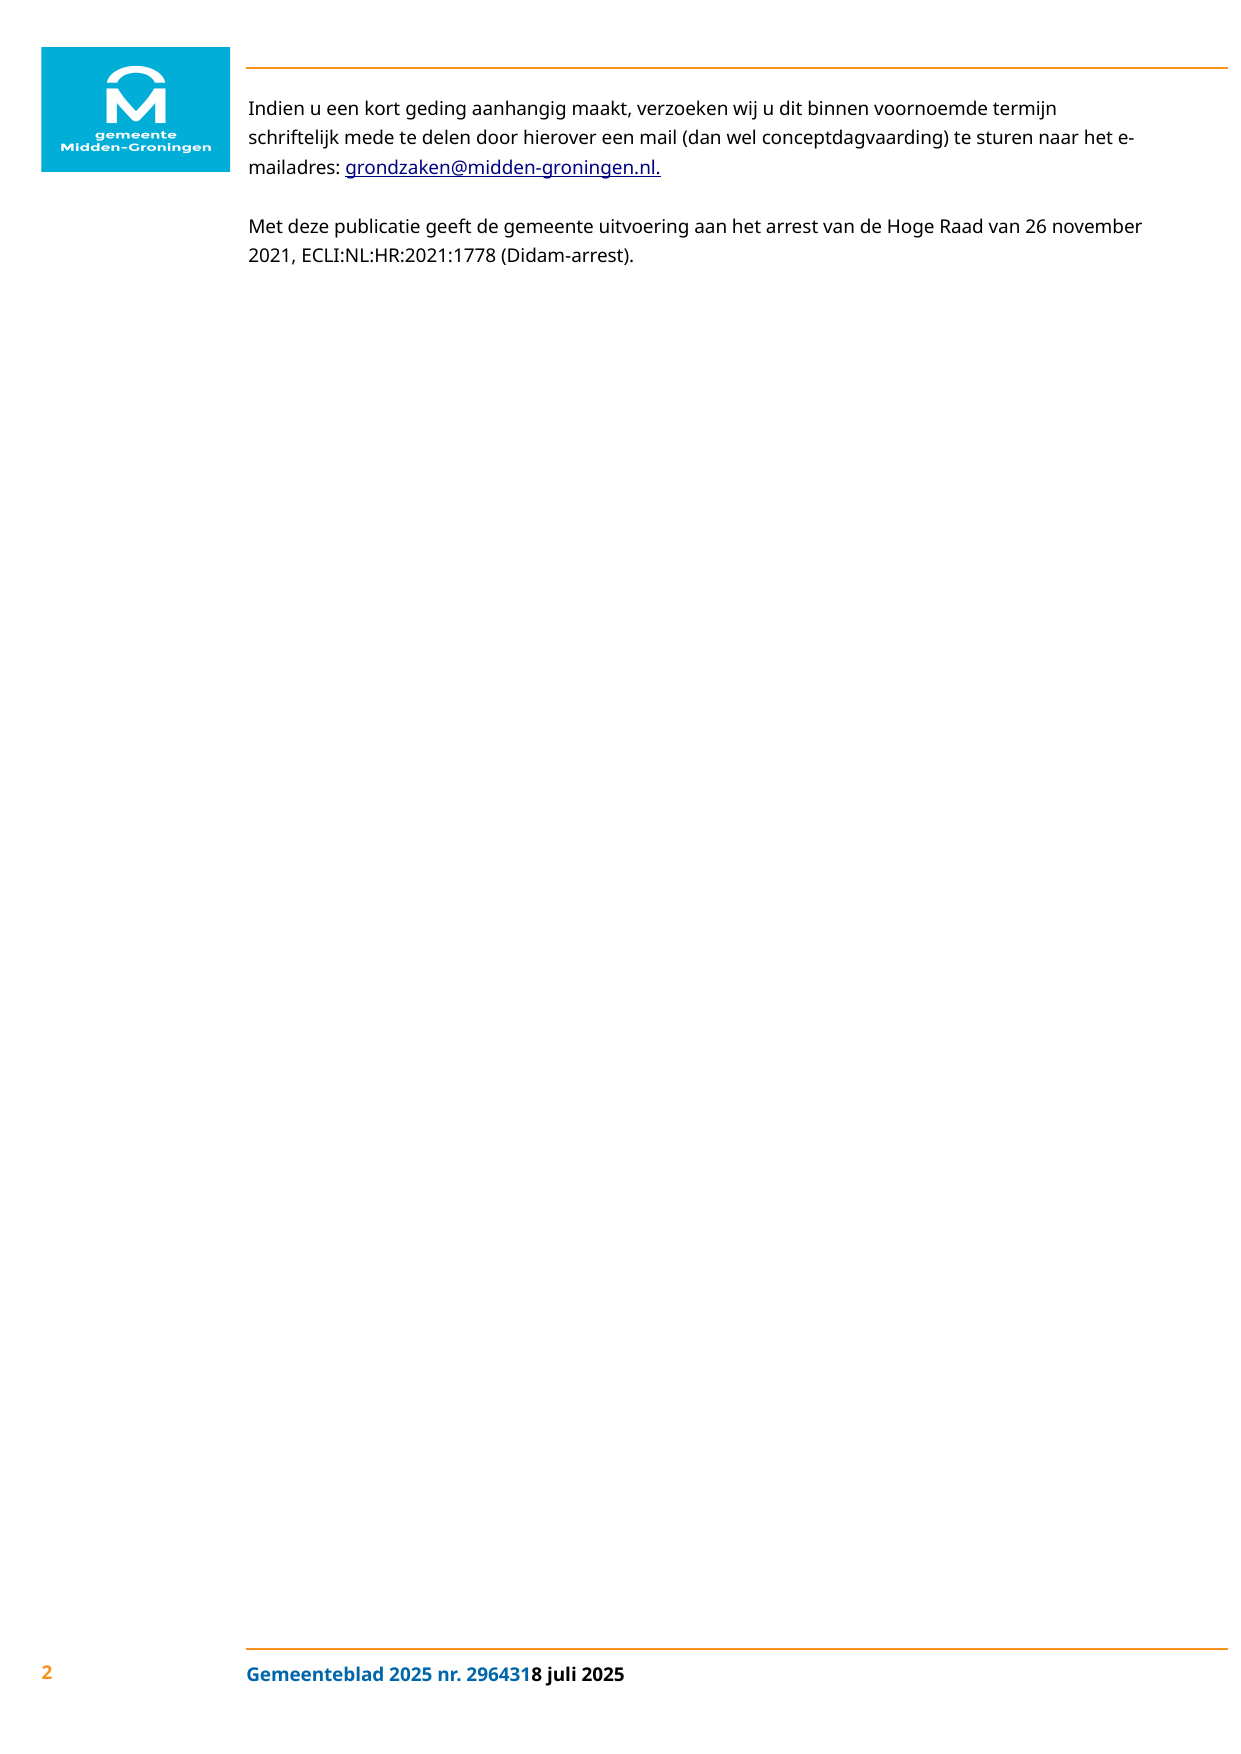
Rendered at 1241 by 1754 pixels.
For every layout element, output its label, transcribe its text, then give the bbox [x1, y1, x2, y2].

picture [108, 66, 164, 82]
picture [107, 89, 165, 122]
text Indien u een kort geding aanhangig maakt, verzoeken wij u dit binnen voornoemde termijn schriftelijk mede te delen door hierover een mail (dan wel conceptdagvaarding) te sturen naar het e-mailadres: grondzaken@midden-groningen.nl. [248, 95, 1152, 180]
picture [184, 146, 190, 153]
text Met deze publicatie geeft de gemeente uitvoering aan het arrest van de Hoge Raad van 26 november 2021, ECLI:NL:HR:2021:1778 (Didam-arrest). [248, 213, 1152, 268]
